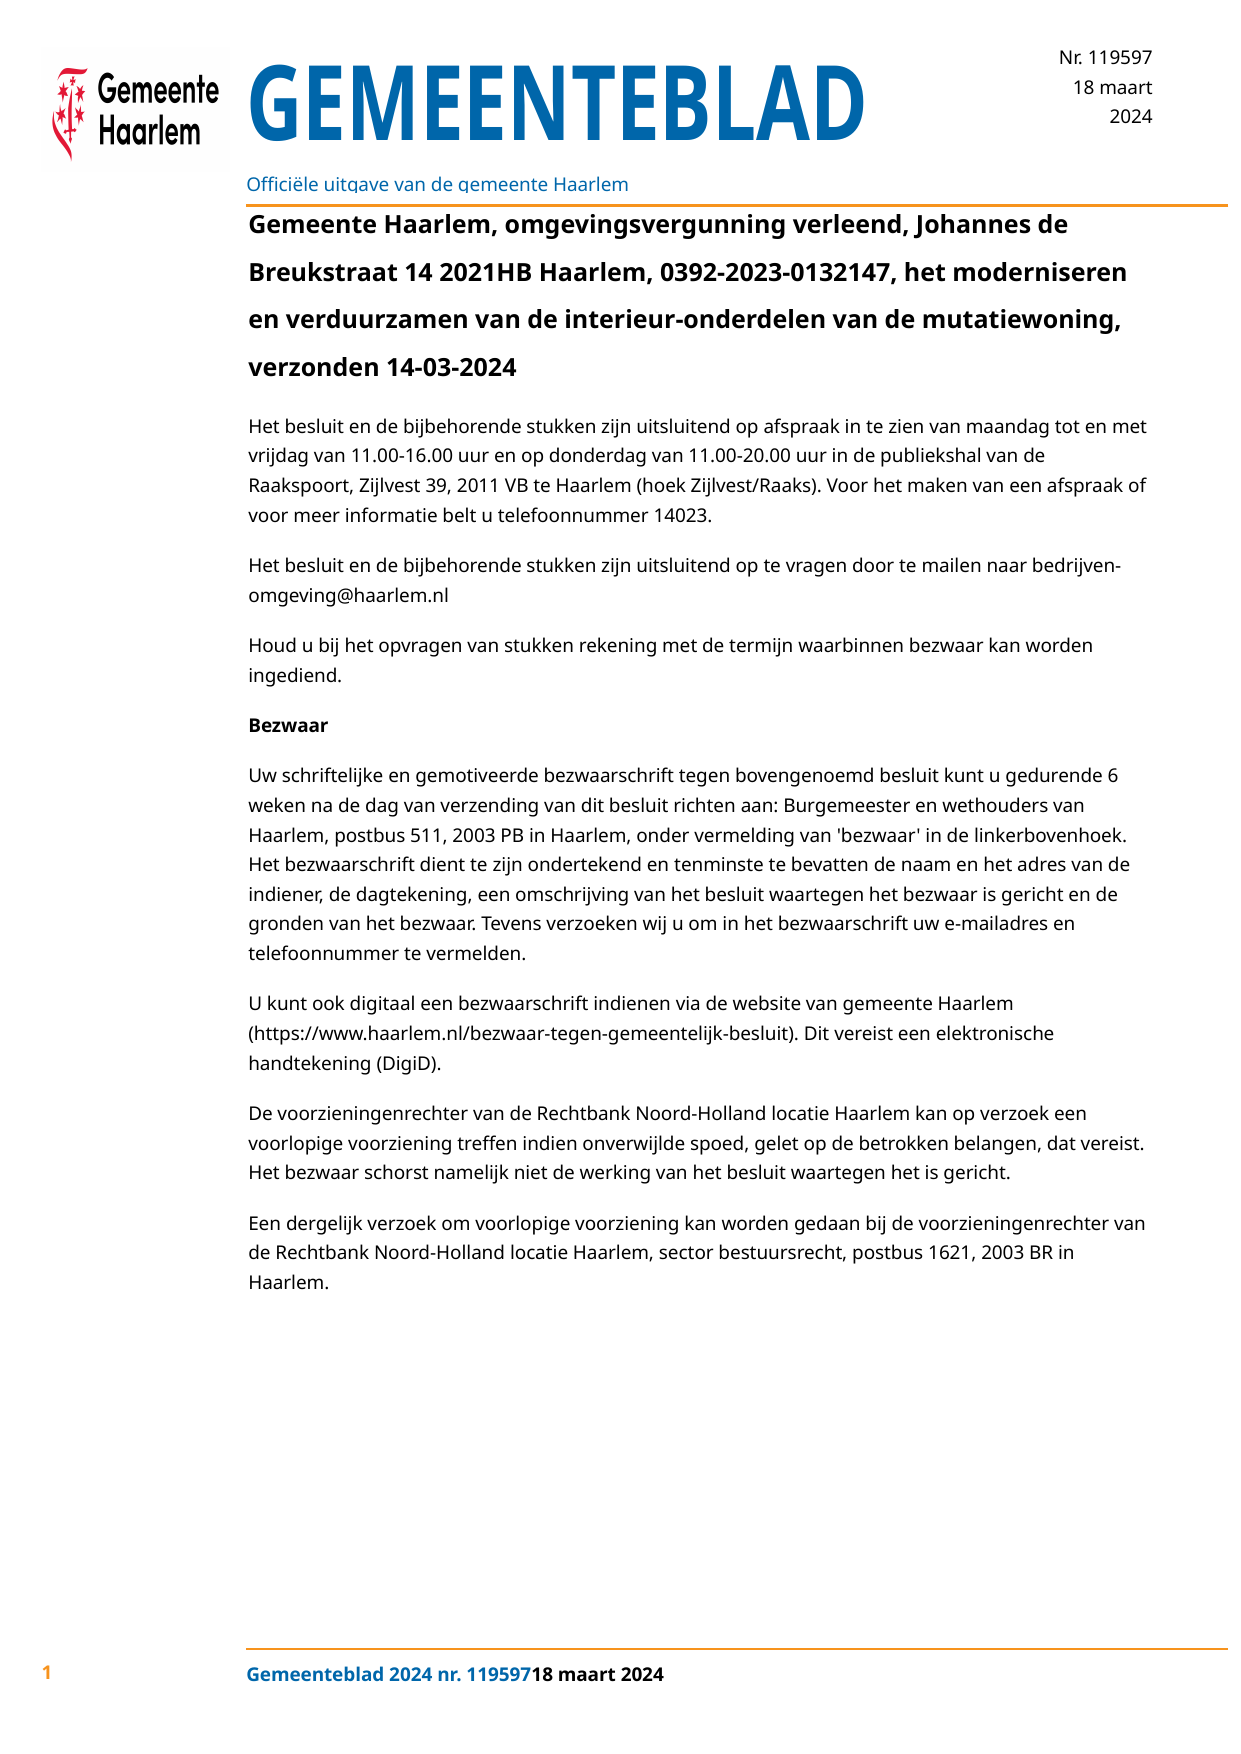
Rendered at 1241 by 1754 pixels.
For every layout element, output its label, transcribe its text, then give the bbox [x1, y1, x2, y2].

text Het besluit en de bijbehorende stukken zijn uitsluitend op te vragen door te mailen naar bedrijven-omgeving@haarlem.nl [248, 552, 1152, 608]
text Het besluit en de bijbehorende stukken zijn uitsluitend op afspraak in te zien van maandag tot en met vrijdag van 11.00-16.00 uur en op donderdag van 11.00-20.00 uur in de publiekshal van de Raakspoort, Zijlvest 39, 2011 VB te Haarlem (hoek Zijlvest/Raaks). Voor het maken van een afspraak of voor meer informatie belt u telefoonnummer 14023. [248, 413, 1152, 528]
text Een dergelijk verzoek om voorlopige voorziening kan worden gedaan bij de voorzieningenrechter van de Rechtbank Noord-Holland locatie Haarlem, sector bestuursrecht, postbus 1621, 2003 BR in Haarlem. [248, 1210, 1152, 1295]
text Houd u bij het opvragen van stukken rekening met de termijn waarbinnen bezwaar kan worden ingediend. [248, 632, 1152, 688]
text U kunt ook digitaal een bezwaarschrift indienen via de website van gemeente Haarlem (https://www.haarlem.nl/bezwaar-tegen-gemeentelijk-besluit). Dit vereist een elektronische handtekening (DigiD). [248, 991, 1152, 1076]
picture [41, 47, 231, 172]
text Gemeente Haarlem, omgevingsvergunning verleend, Johannes de Breukstraat 14 2021HB Haarlem, 0392-2023-0132147, het moderniseren en verduurzamen van de interieur-onderdelen van de mutatiewoning, verzonden 14-03-2024 [248, 207, 1152, 384]
text De voorzieningenrechter van de Rechtbank Noord-Holland locatie Haarlem kan op verzoek een voorlopige voorziening treffen indien onverwijlde spoed, gelet op de betrokken belangen, dat vereist. Het bezwaar schorst namelijk niet de werking van het besluit waartegen het is gericht. [248, 1100, 1152, 1185]
text Bezwaar [248, 712, 1152, 738]
text Uw schriftelijke en gemotiveerde bezwaarschrift tegen bovengenoemd besluit kunt u gedurende 6 weken na de dag van verzending van dit besluit richten aan: Burgemeester en wethouders van Haarlem, postbus 511, 2003 PB in Haarlem, onder vermelding van 'bezwaar' in de linkerbovenhoek. Het bezwaarschrift dient te zijn ondertekend en tenminste te bevatten de naam en het adres van de indiener, de dagtekening, een omschrijving van het besluit waartegen het bezwaar is gericht en de gronden van het bezwaar. Tevens verzoeken wij u om in het bezwaarschrift uw e-mailadres en telefoonnummer te vermelden. [248, 763, 1152, 966]
